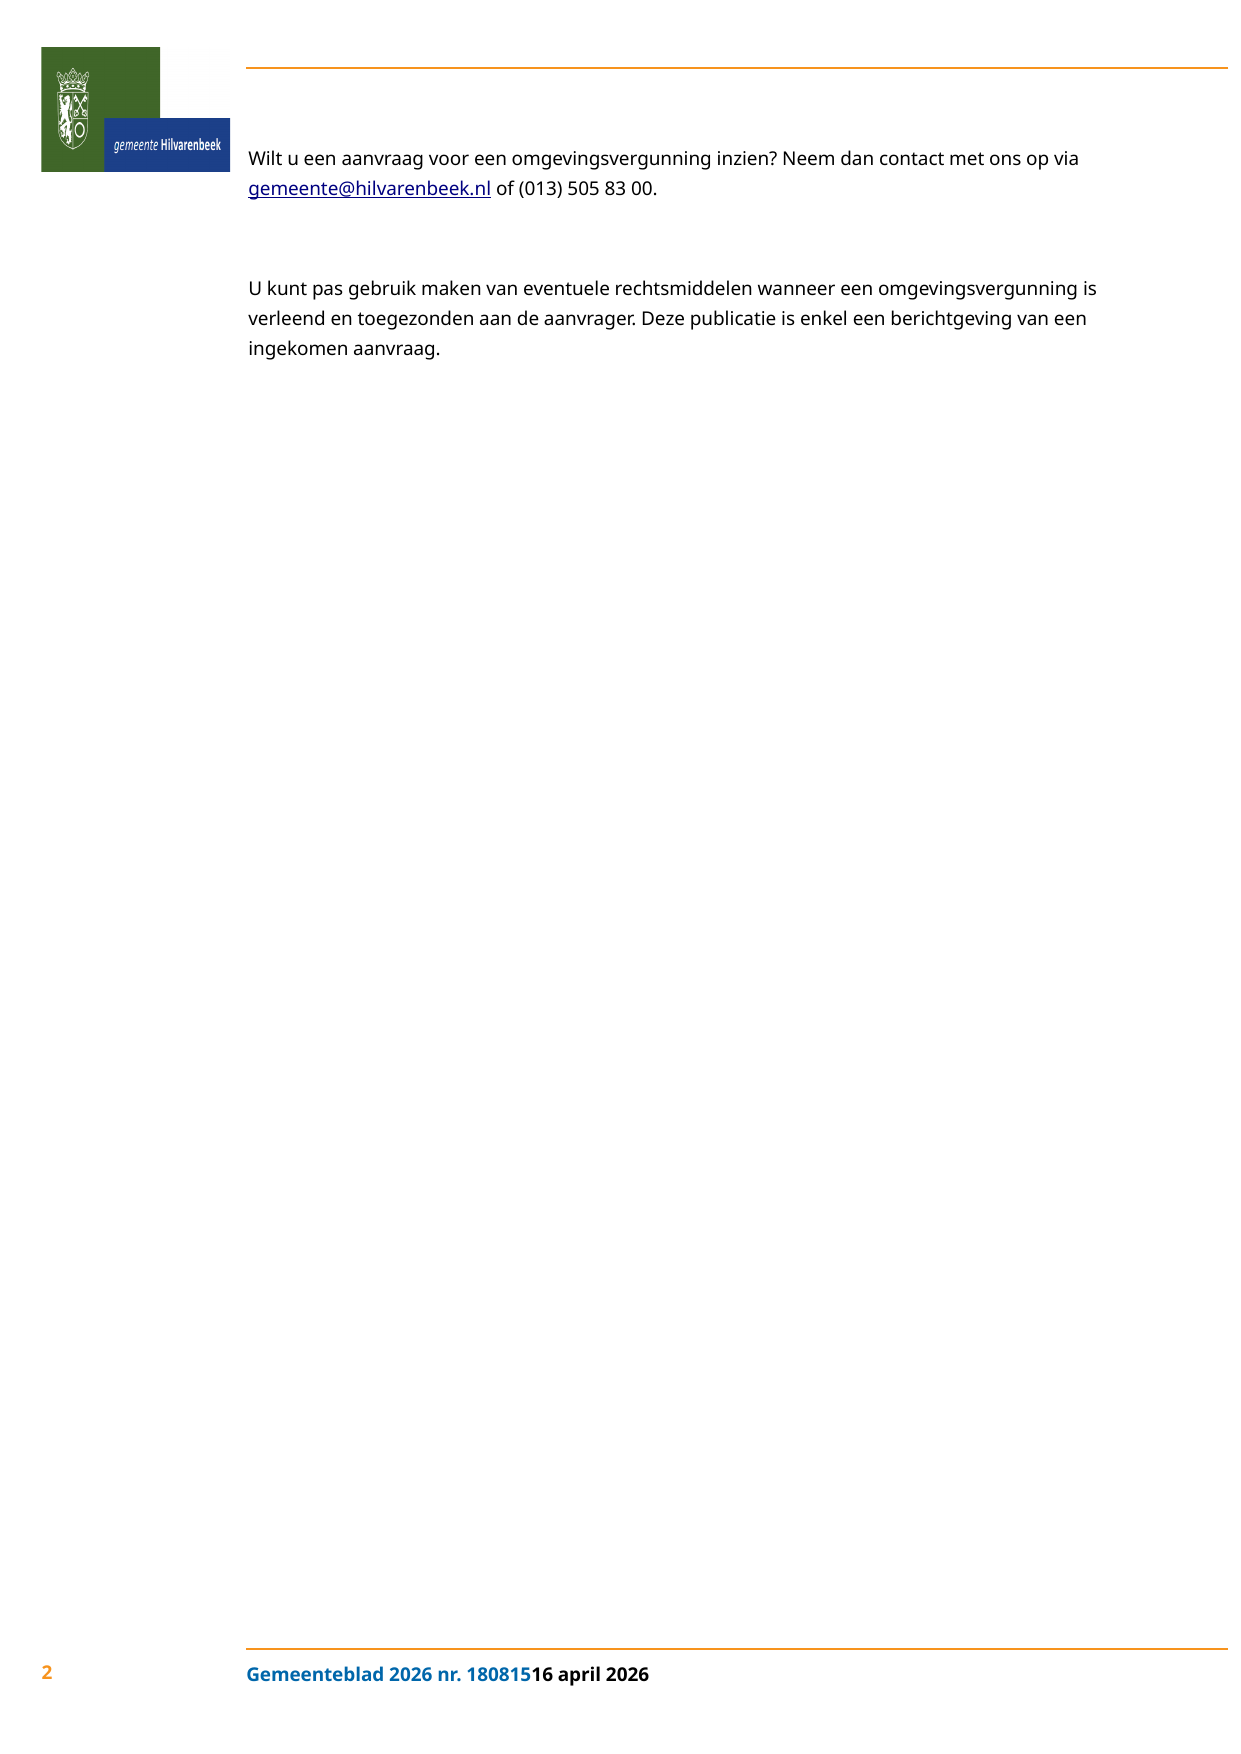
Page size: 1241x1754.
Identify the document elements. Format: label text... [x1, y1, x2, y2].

text Wilt u een aanvraag voor een omgevingsvergunning inzien? Neem dan contact met ons op via gemeente@hilvarenbeek.nl of (013) 505 83 00. [248, 145, 1152, 201]
text U kunt pas gebruik maken van eventuele rechtsmiddelen wanneer een omgevingsvergunning is verleend en toegezonden aan de aanvrager. Deze publicatie is enkel een berichtgeving van een ingekomen aanvraag. [248, 276, 1152, 361]
picture [41, 47, 231, 172]
